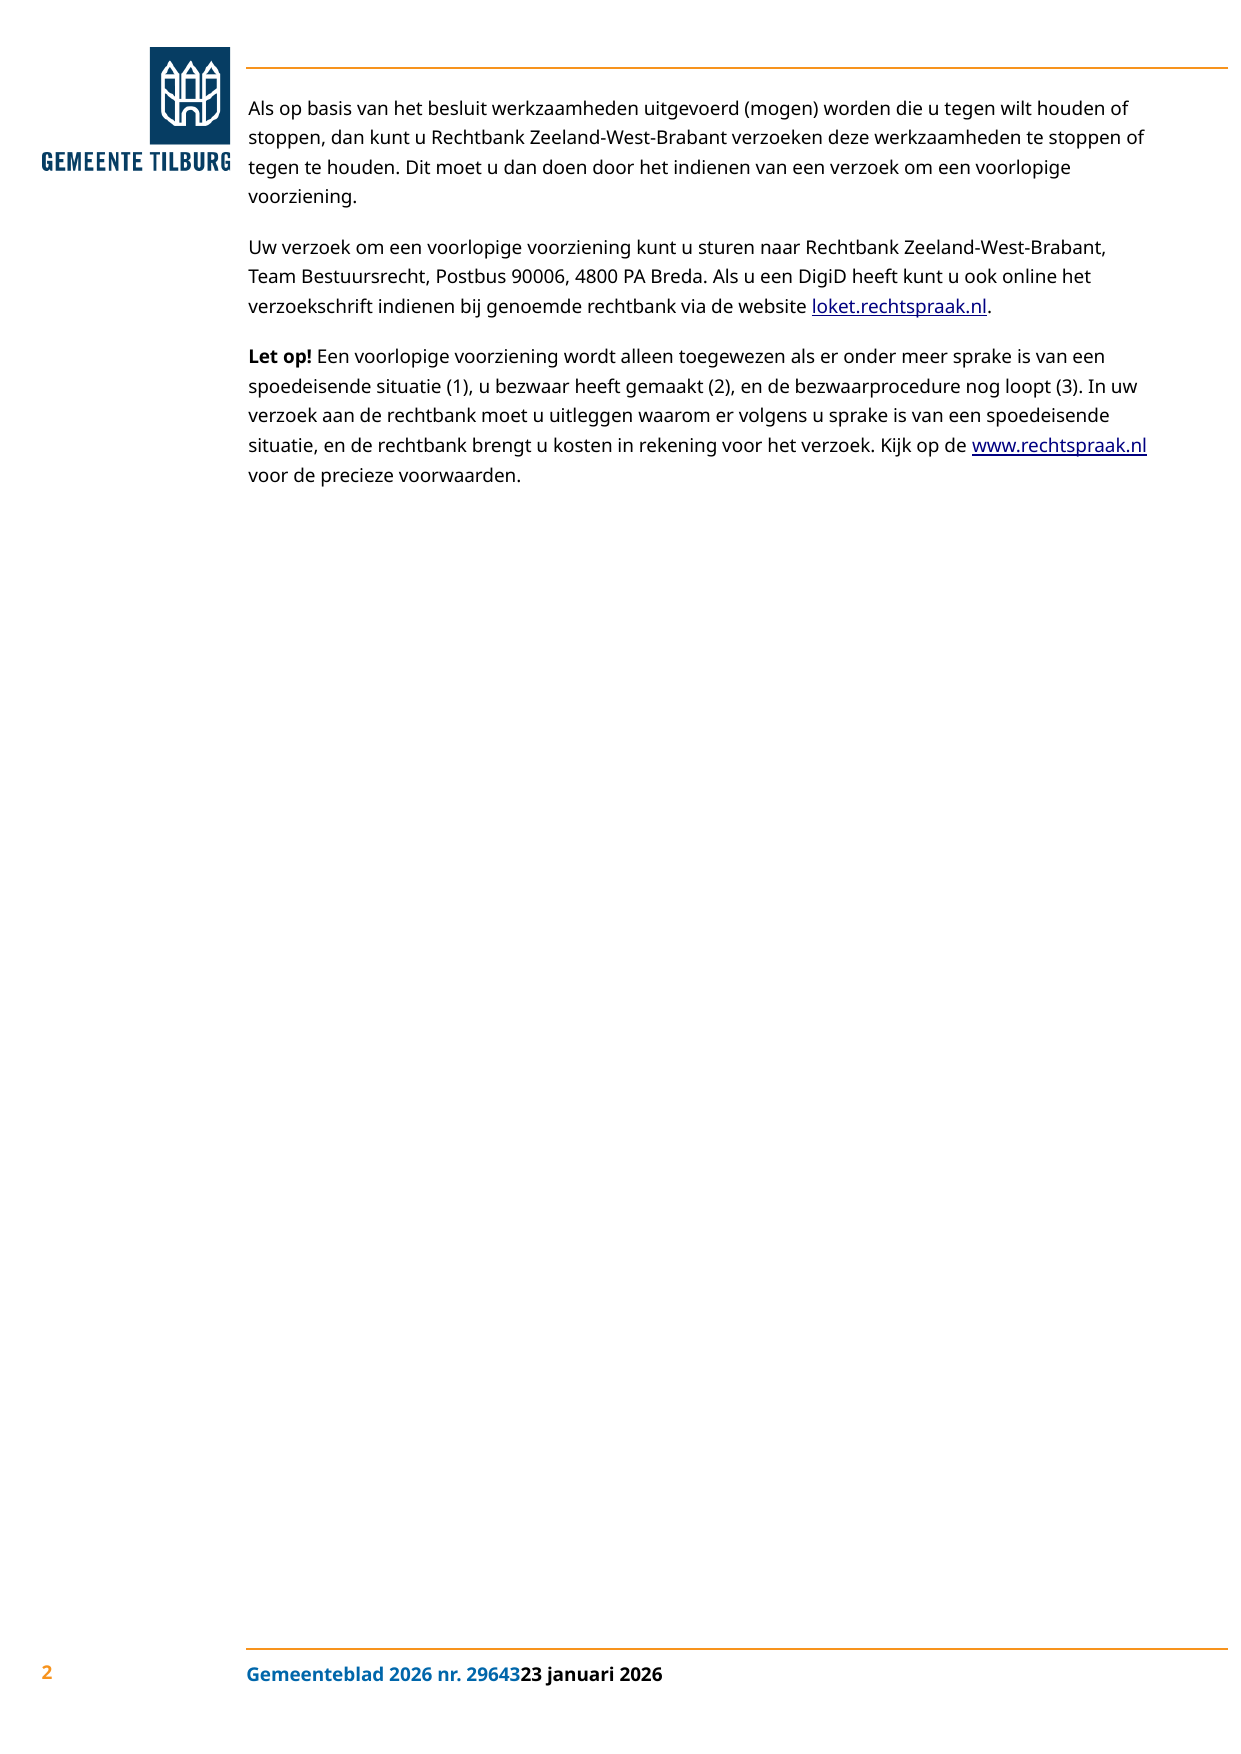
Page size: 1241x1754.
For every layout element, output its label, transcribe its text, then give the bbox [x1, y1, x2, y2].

text Uw verzoek om een voorlopige voorziening kunt u sturen naar Rechtbank Zeeland-West-Brabant, Team Bestuursrecht, Postbus 90006, 4800 PA Breda. Als u een DigiD heeft kunt u ook online het verzoekschrift indienen bij genoemde rechtbank via de website loket.rechtspraak.nl. [248, 234, 1152, 319]
text Let op! Een voorlopige voorziening wordt alleen toegewezen als er onder meer sprake is van een spoedeisende situatie (1), u bezwaar heeft gemaakt (2), en de bezwaarprocedure nog loopt (3). In uw verzoek aan de rechtbank moet u uitleggen waarom er volgens u sprake is van een spoedeisende situatie, en de rechtbank brengt u kosten in rekening voor het verzoek. Kijk op de www.rechtspraak.nl voor de precieze voorwaarden. [248, 343, 1152, 488]
picture [41, 47, 231, 172]
text Als op basis van het besluit werkzaamheden uitgevoerd (mogen) worden die u tegen wilt houden of stoppen, dan kunt u Rechtbank Zeeland-West-Brabant verzoeken deze werkzaamheden te stoppen of tegen te houden. Dit moet u dan doen door het indienen van een verzoek om een voorlopige voorziening. [248, 95, 1152, 209]
